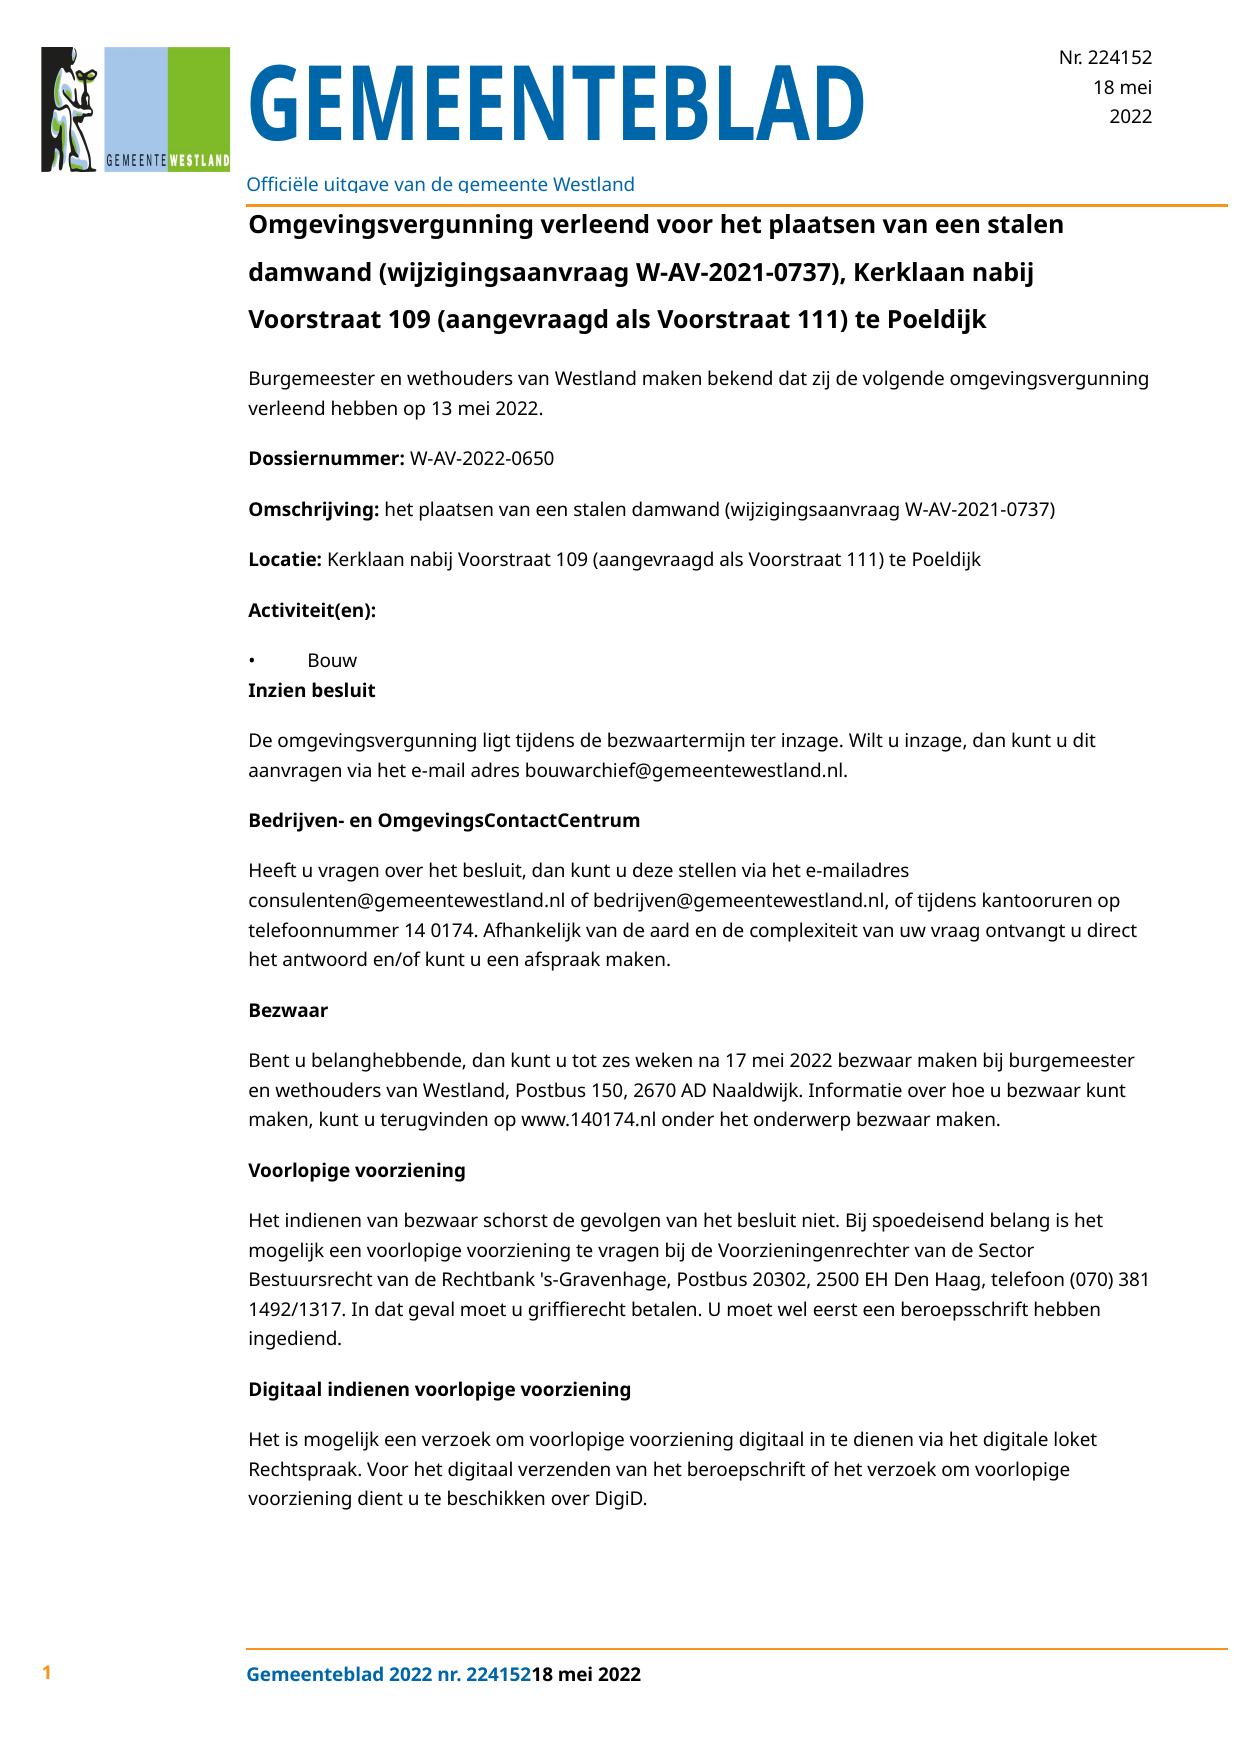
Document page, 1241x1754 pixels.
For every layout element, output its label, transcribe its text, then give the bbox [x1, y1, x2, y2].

text Bedrijven- en OmgevingsContactCentrum [248, 807, 1152, 833]
text Bezwaar [248, 997, 1152, 1022]
text Activiteit(en): [248, 597, 1152, 622]
text Omschrijving: het plaatsen van een stalen damwand (wijzigingsaanvraag W-AV-2021-0737) [248, 496, 1152, 522]
text De omgevingsvergunning ligt tijdens de bezwaartermijn ter inzage. Wilt u inzage, dan kunt u dit aanvragen via het e-mail adres bouwarchief@gemeentewestland.nl. [248, 727, 1152, 782]
text Voorlopige voorziening [248, 1157, 1152, 1182]
text Omgevingsvergunning verleend voor het plaatsen van een stalen damwand (wijzigingsaanvraag W-AV-2021-0737), Kerklaan nabij Voorstraat 109 (aangevraagd als Voorstraat 111) te Poeldijk [248, 207, 1152, 336]
text Inzien besluit [248, 677, 1152, 702]
text Dossiernummer: W-AV-2022-0650 [248, 446, 1152, 471]
picture [41, 47, 231, 172]
list Bouw [248, 647, 1152, 673]
text Locatie: Kerklaan nabij Voorstraat 109 (aangevraagd als Voorstraat 111) te Poeldijk [248, 546, 1152, 572]
text Burgemeester en wethouders van Westland maken bekend dat zij de volgende omgevingsvergunning verleend hebben op 13 mei 2022. [248, 366, 1152, 421]
text Het is mogelijk een verzoek om voorlopige voorziening digitaal in te dienen via het digitale loket Rechtspraak. Voor het digitaal verzenden van het beroepschrift of het verzoek om voorlopige voorziening dient u te beschikken over DigiD. [248, 1426, 1152, 1511]
text Heeft u vragen over het besluit, dan kunt u deze stellen via het e-mailadres consulenten@gemeentewestland.nl of bedrijven@gemeentewestland.nl, of tijdens kantooruren op telefoonnummer 14 0174. Afhankelijk van de aard en de complexiteit van uw vraag ontvangt u direct het antwoord en/of kunt u een afspraak maken. [248, 858, 1152, 972]
text Digitaal indienen voorlopige voorziening [248, 1376, 1152, 1402]
text Bent u belanghebbende, dan kunt u tot zes weken na 17 mei 2022 bezwaar maken bij burgemeester en wethouders van Westland, Postbus 150, 2670 AD Naaldwijk. Informatie over hoe u bezwaar kunt maken, kunt u terugvinden op www.140174.nl onder het onderwerp bezwaar maken. [248, 1047, 1152, 1132]
text Het indienen van bezwaar schorst de gevolgen van het besluit niet. Bij spoedeisend belang is het mogelijk een voorlopige voorziening te vragen bij de Voorzieningenrechter van de Sector Bestuursrecht van de Rechtbank 's-Gravenhage, Postbus 20302, 2500 EH Den Haag, telefoon (070) 381 1492/1317. In dat geval moet u griffierecht betalen. U moet wel eerst een beroepsschrift hebben ingediend. [248, 1207, 1152, 1351]
